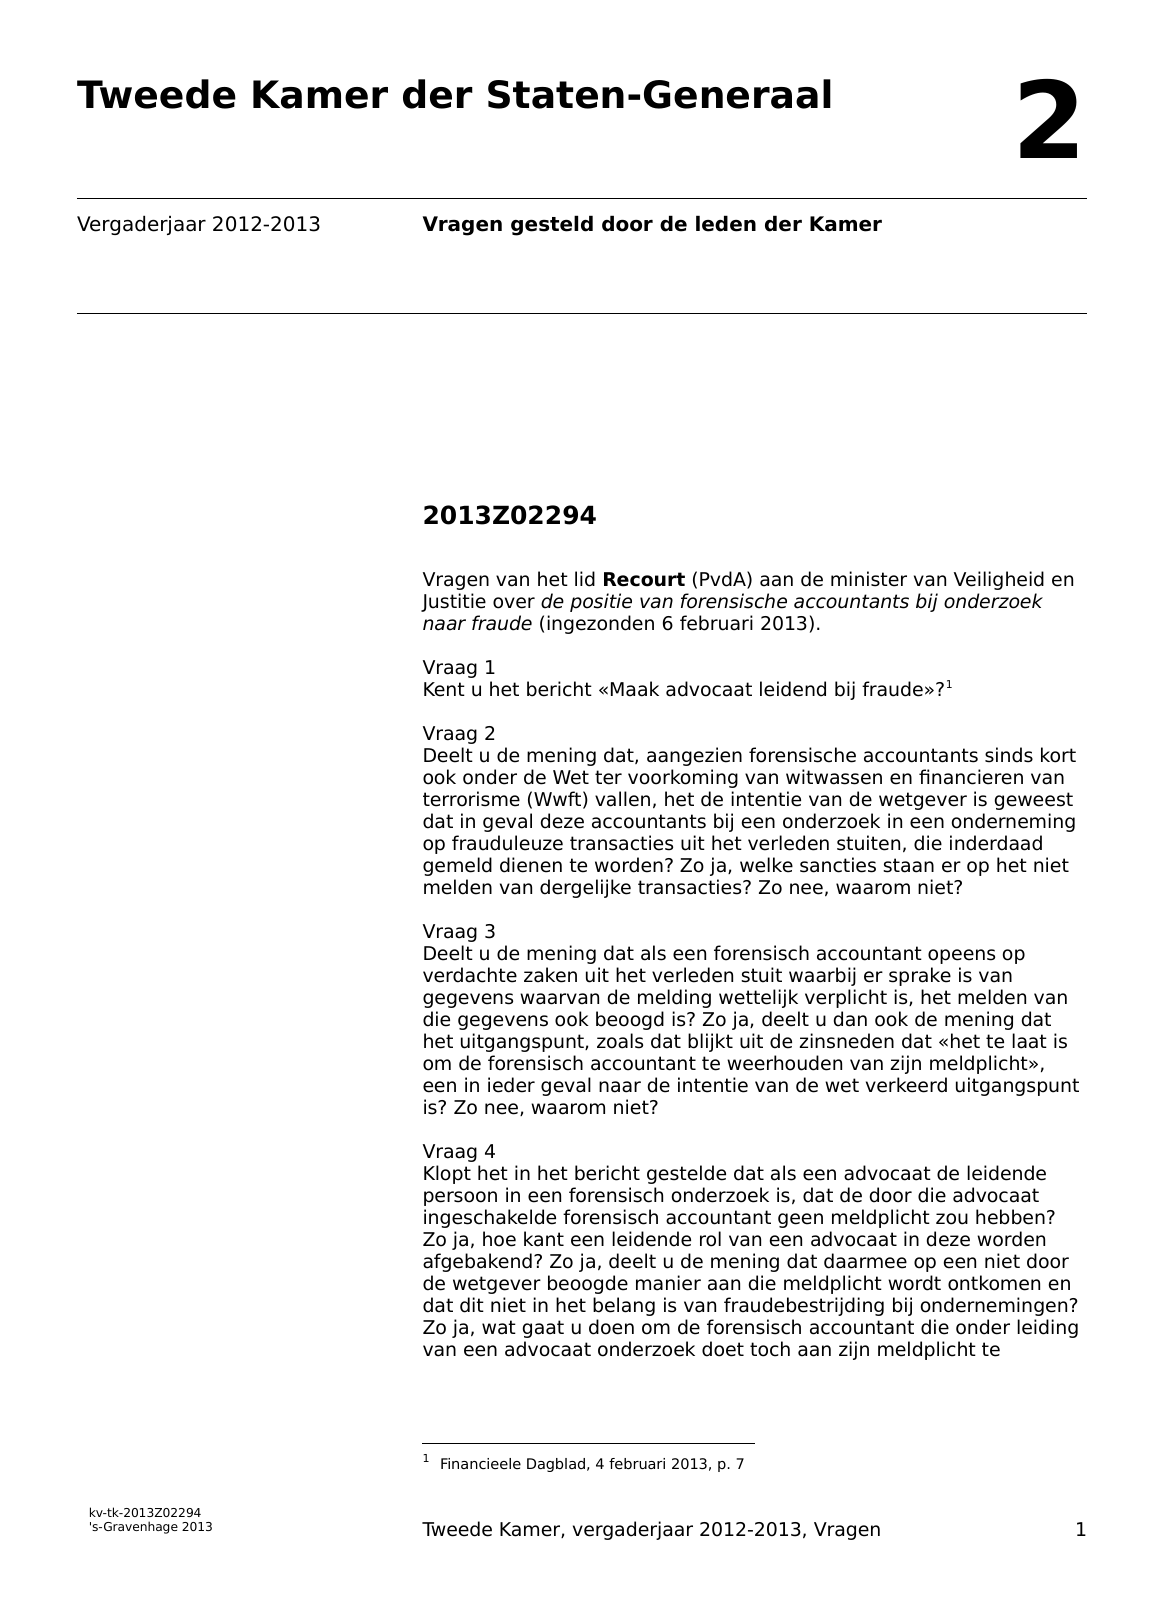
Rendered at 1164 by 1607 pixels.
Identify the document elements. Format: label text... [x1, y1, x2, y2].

table_header 2 [886, 59, 1087, 198]
text Financieele Dagblad, 4 februari 2013, p. 7 [422, 1452, 1087, 1474]
text Vraag 3 [422, 921, 1087, 943]
text Vragen van het lid Recourt (PvdA) aan de minister van Veiligheid en Justitie over de positie van forensische accountants bij onderzoek naar fraude (ingezonden 6 februari 2013). [422, 569, 1087, 635]
text Vraag 4 [422, 1141, 1087, 1163]
text kv-tk-2013Z02294 [88, 1506, 323, 1520]
table_cell Vragen gesteld door de leden der Kamer [422, 199, 1087, 313]
text Vraag 2 [422, 723, 1087, 745]
table_cell Vergaderjaar 2012-2013 [77, 199, 422, 313]
text 2013Z02294 [422, 501, 1087, 531]
text Vraag 1 [422, 657, 1087, 679]
text Deelt u de mening dat als een forensisch accountant opeens op verdachte zaken uit het verleden stuit waarbij er sprake is van gegevens waarvan de melding wettelijk verplicht is, het melden van die gegevens ook beoogd is? Zo ja, deelt u dan ook de mening dat het uitgangspunt, zoals dat blijkt uit de zinsneden dat «het te laat is om de forensisch accountant te weerhouden van zijn meldplicht», een in ieder geval naar de intentie van de wet verkeerd uitgangspunt is? Zo nee, waarom niet? [422, 943, 1087, 1119]
text Klopt het in het bericht gestelde dat als een advocaat de leidende persoon in een forensisch onderzoek is, dat de door die advocaat ingeschakelde forensisch accountant geen meldplicht zou hebben? Zo ja, hoe kant een leidende rol van een advocaat in deze worden afgebakend? Zo ja, deelt u de mening dat daarmee op een niet door de wetgever beoogde manier aan die meldplicht wordt ontkomen en dat dit niet in het belang is van fraudebestrijding bij ondernemingen? Zo ja, wat gaat u doen om de forensisch accountant die onder leiding van een advocaat onderzoek doet toch aan zijn meldplicht te [422, 1163, 1087, 1361]
text Deelt u de mening dat, aangezien forensische accountants sinds kort ook onder de Wet ter voorkoming van witwassen en financieren van terrorisme (Wwft) vallen, het de intentie van de wetgever is geweest dat in geval deze accountants bij een onderzoek in een onderneming op frauduleuze transacties uit het verleden stuiten, die inderdaad gemeld dienen te worden? Zo ja, welke sancties staan er op het niet melden van dergelijke transacties? Zo nee, waarom niet? [422, 745, 1087, 899]
text Kent u het bericht «Maak advocaat leidend bij fraude»? [422, 679, 1087, 701]
text 's-Gravenhage 2013 [88, 1520, 323, 1534]
table_header Tweede Kamer der Staten-Generaal [77, 59, 886, 198]
